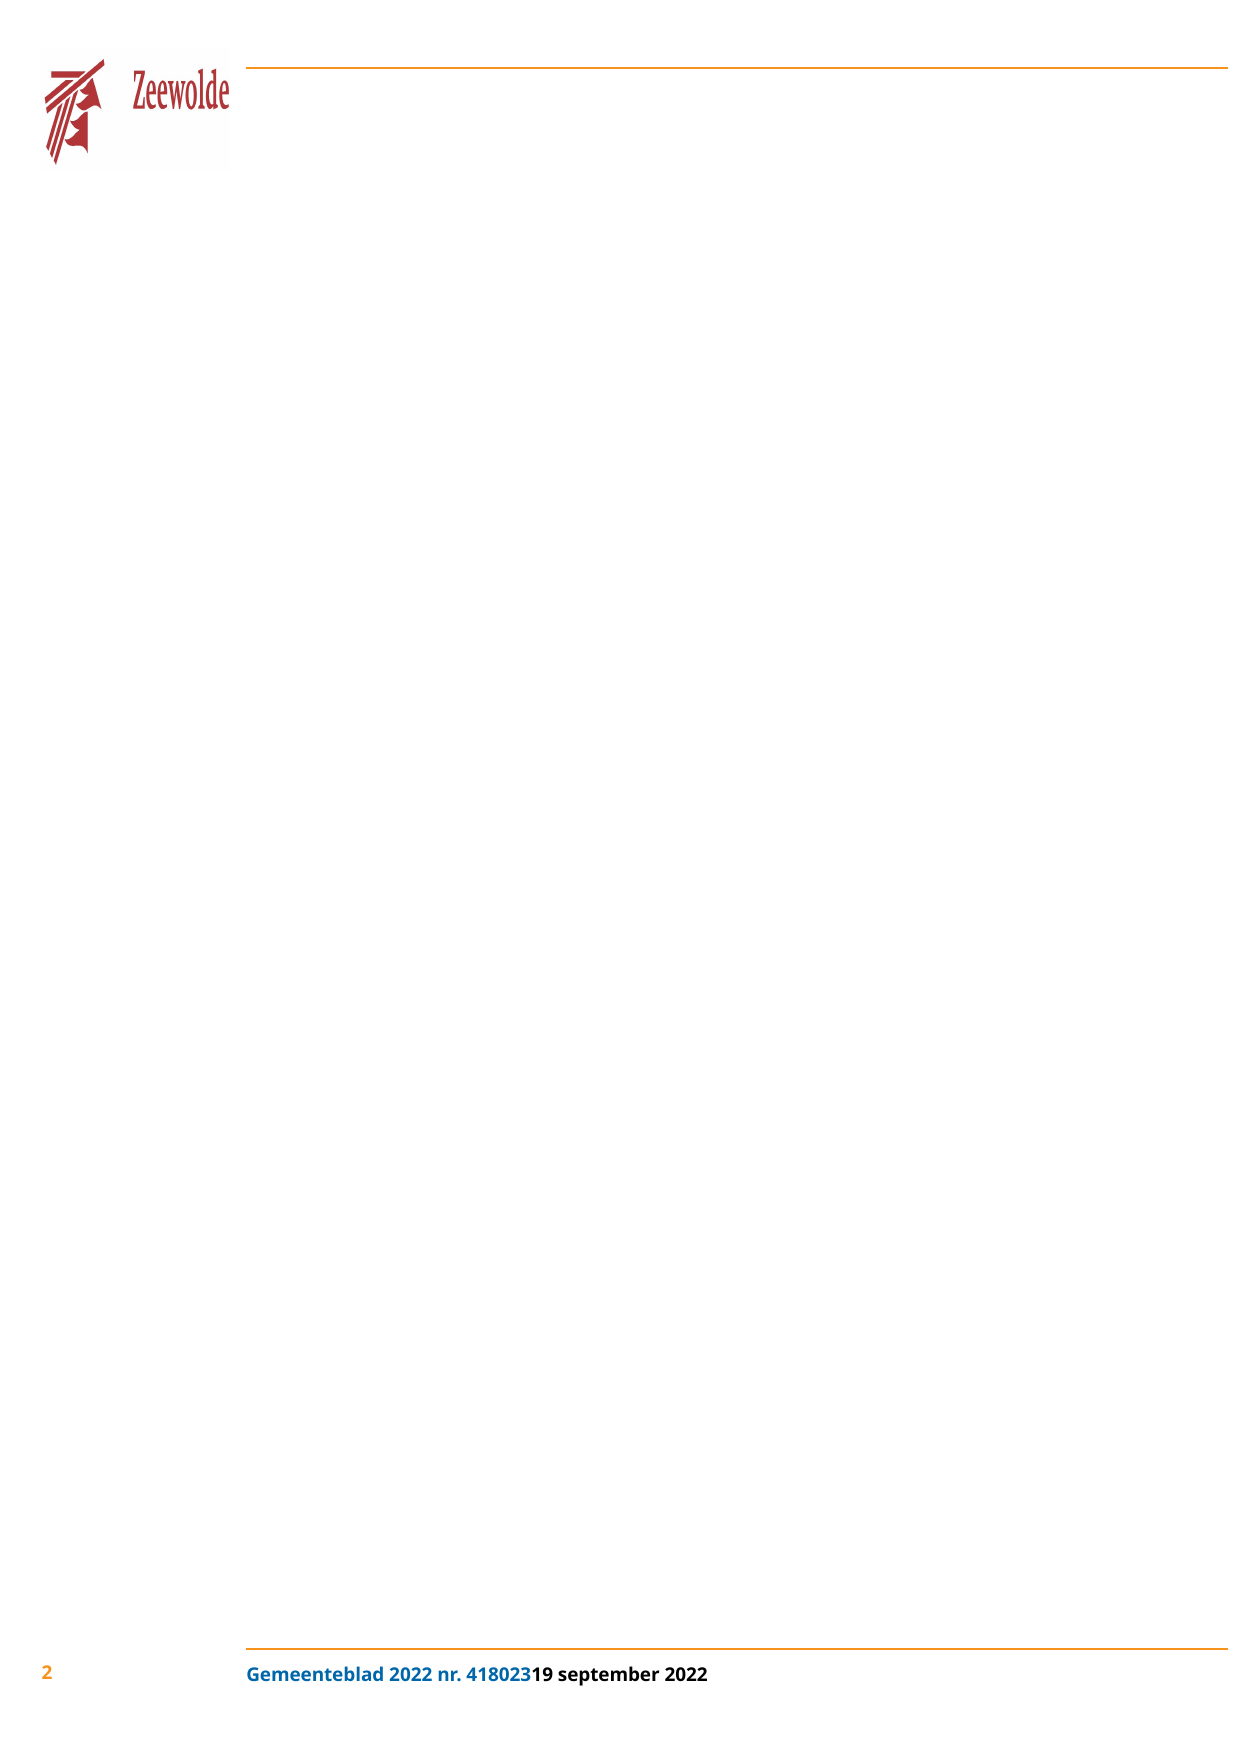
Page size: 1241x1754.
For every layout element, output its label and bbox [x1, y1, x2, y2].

picture [41, 47, 231, 172]
